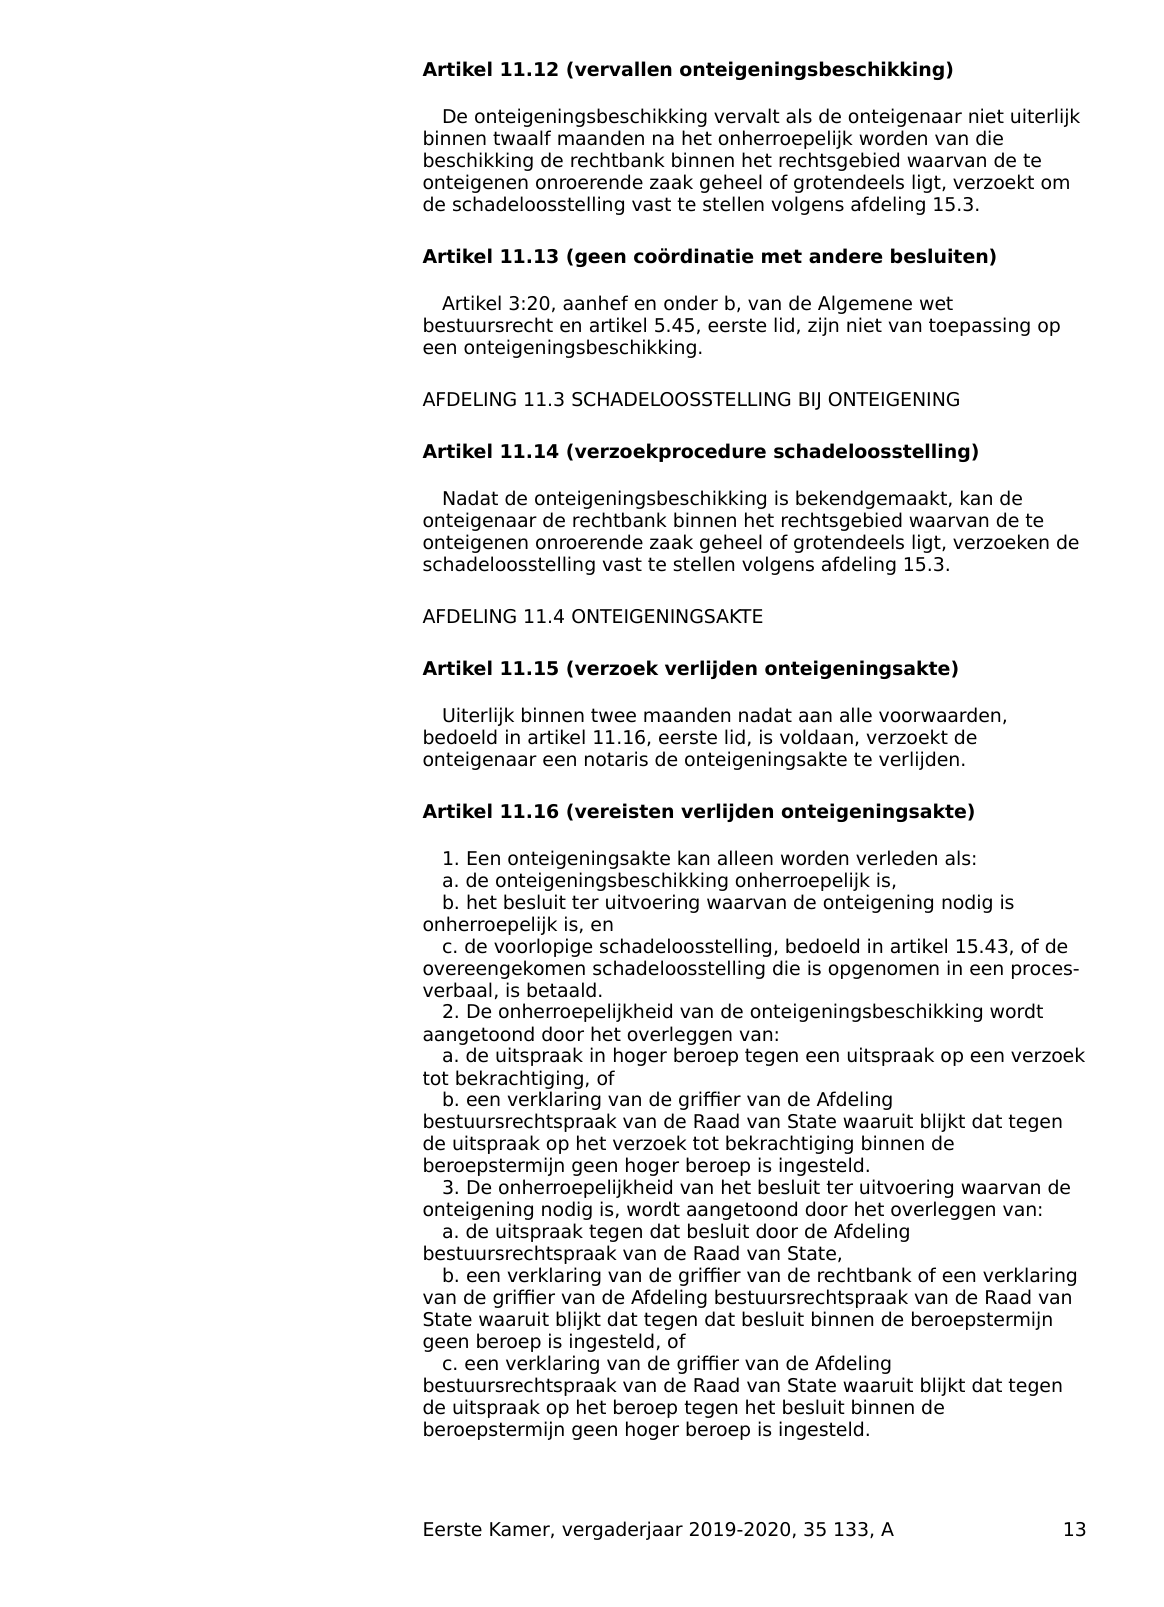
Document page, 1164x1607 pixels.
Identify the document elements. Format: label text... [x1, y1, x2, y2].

subtitle AFDELING 11.3 SCHADELOOSSTELLING BIJ ONTEIGENING [422, 389, 1087, 411]
text Uiterlijk binnen twee maanden nadat aan alle voorwaarden, bedoeld in artikel 11.16, eerste lid, is voldaan, verzoekt de onteigenaar een notaris de onteigeningsakte te verlijden. [422, 705, 1087, 771]
subtitle Artikel 11.13 (geen coördinatie met andere besluiten) [422, 246, 1087, 268]
subtitle Artikel 11.15 (verzoek verlijden onteigeningsakte) [422, 658, 1087, 680]
text Artikel 3:20, aanhef en onder b, van de Algemene wet bestuursrecht en artikel 5.45, eerste lid, zijn niet van toepassing op een onteigeningsbeschikking. [422, 293, 1087, 359]
text a. de onteigeningsbeschikking onherroepelijk is, [422, 869, 1087, 892]
text De onteigeningsbeschikking vervalt als de onteigenaar niet uiterlijk binnen twaalf maanden na het onherroepelijk worden van die beschikking de rechtbank binnen het rechtsgebied waarvan de te onteigenen onroerende zaak geheel of grotendeels ligt, verzoekt om de schadeloosstelling vast te stellen volgens afdeling 15.3. [422, 106, 1087, 216]
text c. een verklaring van de griffier van de Afdeling bestuursrechtspraak van de Raad van State waaruit blijkt dat tegen de uitspraak op het beroep tegen het besluit binnen de beroepstermijn geen hoger beroep is ingesteld. [422, 1353, 1087, 1441]
subtitle Artikel 11.16 (vereisten verlijden onteigeningsakte) [422, 801, 1087, 823]
text Nadat de onteigeningsbeschikking is bekendgemaakt, kan de onteigenaar de rechtbank binnen het rechtsgebied waarvan de te onteigenen onroerende zaak geheel of grotendeels ligt, verzoeken de schadeloosstelling vast te stellen volgens afdeling 15.3. [422, 488, 1087, 576]
subtitle Artikel 11.12 (vervallen onteigeningsbeschikking) [422, 59, 1087, 81]
text b. het besluit ter uitvoering waarvan de onteigening nodig is onherroepelijk is, en [422, 892, 1087, 936]
text 3. De onherroepelijkheid van het besluit ter uitvoering waarvan de onteigening nodig is, wordt aangetoond door het overleggen van: [422, 1177, 1087, 1221]
subtitle Artikel 11.14 (verzoekprocedure schadeloosstelling) [422, 441, 1087, 463]
text c. de voorlopige schadeloosstelling, bedoeld in artikel 15.43, of de overeengekomen schadeloosstelling die is opgenomen in een proces-verbaal, is betaald. [422, 936, 1087, 1001]
text a. de uitspraak in hoger beroep tegen een uitspraak op een verzoek tot bekrachtiging, of [422, 1045, 1087, 1089]
text 2. De onherroepelijkheid van de onteigeningsbeschikking wordt aangetoond door het overleggen van: [422, 1001, 1087, 1045]
text 1. Een onteigeningsakte kan alleen worden verleden als: [422, 848, 1087, 869]
subtitle AFDELING 11.4 ONTEIGENINGSAKTE [422, 606, 1087, 628]
text b. een verklaring van de griffier van de Afdeling bestuursrechtspraak van de Raad van State waaruit blijkt dat tegen de uitspraak op het verzoek tot bekrachtiging binnen de beroepstermijn geen hoger beroep is ingesteld. [422, 1089, 1087, 1177]
text a. de uitspraak tegen dat besluit door de Afdeling bestuursrechtspraak van de Raad van State, [422, 1221, 1087, 1265]
text b. een verklaring van de griffier van de rechtbank of een verklaring van de griffier van de Afdeling bestuursrechtspraak van de Raad van State waaruit blijkt dat tegen dat besluit binnen de beroepstermijn geen beroep is ingesteld, of [422, 1265, 1087, 1353]
